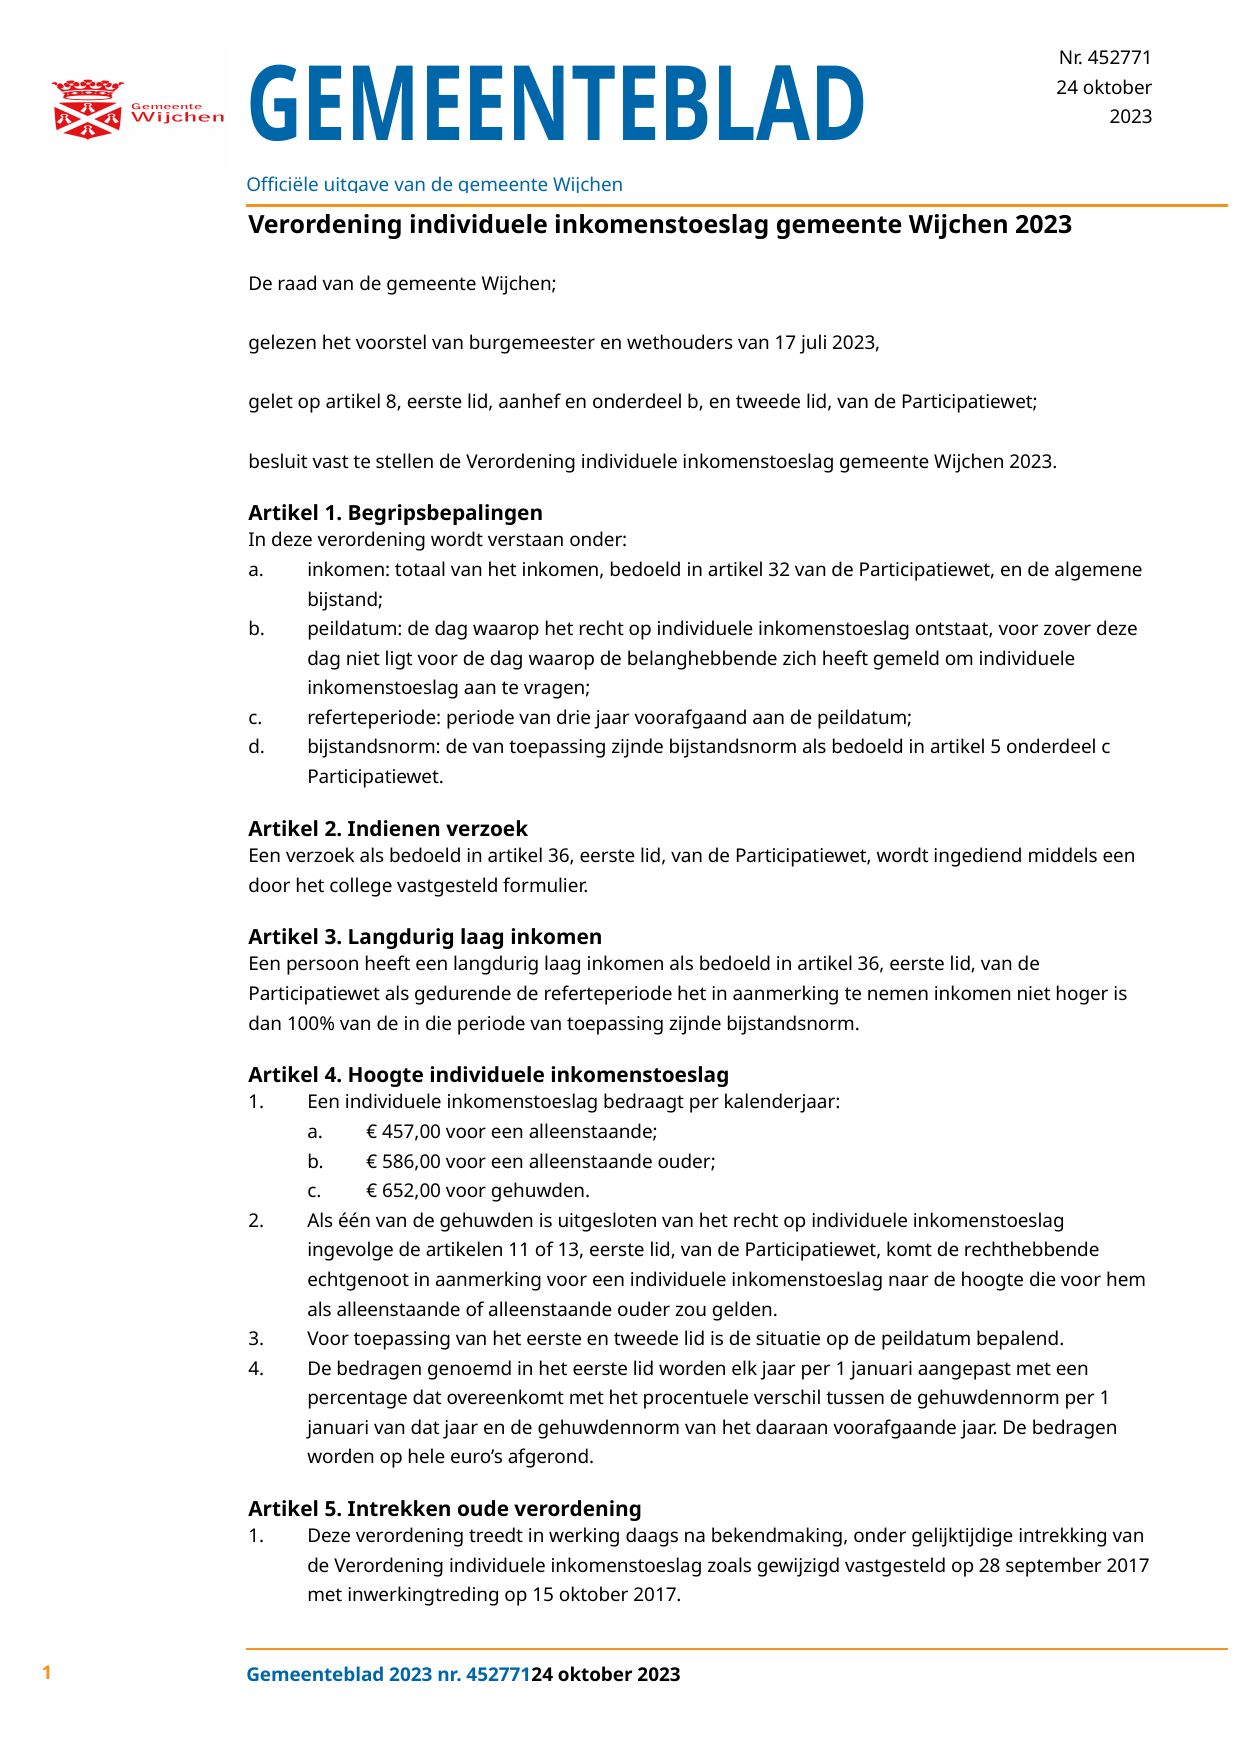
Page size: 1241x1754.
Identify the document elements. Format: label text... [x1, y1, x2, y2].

text gelet op artikel 8, eerste lid, aanhef en onderdeel b, en tweede lid, van de Participatiewet; [248, 389, 1152, 414]
text Artikel 1. Begripsbepalingen [248, 498, 1152, 527]
list € 457,00 voor een alleenstaande; [307, 1118, 1152, 1144]
list bijstandsnorm: de van toepassing zijnde bijstandsnorm als bedoeld in artikel 5 onderdeel c Participatiewet. [248, 734, 1152, 789]
list Als één van de gehuwden is uitgesloten van het recht op individuele inkomenstoeslag ingevolge de artikelen 11 of 13, eerste lid, van de Participatiewet, komt de rechthebbende echtgenoot in aanmerking voor een individuele inkomenstoeslag naar de hoogte die voor hem als alleenstaande of alleenstaande ouder zou gelden. [248, 1207, 1152, 1321]
text Een verzoek als bedoeld in artikel 36, eerste lid, van de Participatiewet, wordt ingediend middels een door het college vastgesteld formulier. [248, 842, 1152, 897]
text Een persoon heeft een langdurig laag inkomen als bedoeld in artikel 36, eerste lid, van de Participatiewet als gedurende de referteperiode het in aanmerking te nemen inkomen niet hoger is dan 100% van de in die periode van toepassing zijnde bijstandsnorm. [248, 951, 1152, 1036]
text Artikel 5. Intrekken oude verordening [248, 1494, 1152, 1522]
list Een individuele inkomenstoeslag bedraagt per kalenderjaar: [248, 1089, 1152, 1114]
text De raad van de gemeente Wijchen; [248, 270, 1152, 296]
text gelezen het voorstel van burgemeester en wethouders van 17 juli 2023, [248, 329, 1152, 355]
list inkomen: totaal van het inkomen, bedoeld in artikel 32 van de Participatiewet, en de algemene bijstand; [248, 556, 1152, 612]
list € 652,00 voor gehuwden. [307, 1177, 1152, 1203]
list referteperiode: periode van drie jaar voorafgaand aan de peildatum; [248, 704, 1152, 730]
text Artikel 2. Indienen verzoek [248, 814, 1152, 842]
list Voor toepassing van het eerste en tweede lid is de situatie op de peildatum bepalend. [248, 1325, 1152, 1351]
list peildatum: de dag waarop het recht op individuele inkomenstoeslag ontstaat, voor zover deze dag niet ligt voor de dag waarop de belanghebbende zich heeft gemeld om individuele inkomenstoeslag aan te vragen; [248, 615, 1152, 700]
text Verordening individuele inkomenstoeslag gemeente Wijchen 2023 [248, 207, 1152, 241]
text Artikel 4. Hoogte individuele inkomenstoeslag [248, 1060, 1152, 1089]
list De bedragen genoemd in het eerste lid worden elk jaar per 1 januari aangepast met een percentage dat overeenkomt met het procentuele verschil tussen de gehuwdennorm per 1 januari van dat jaar en de gehuwdennorm van het daaraan voorafgaande jaar. De bedragen worden op hele euro’s afgerond. [248, 1355, 1152, 1469]
text In deze verordening wordt verstaan onder: [248, 527, 1152, 552]
list € 586,00 voor een alleenstaande ouder; [307, 1148, 1152, 1173]
picture [41, 47, 231, 172]
list Deze verordening treedt in werking daags na bekendmaking, onder gelijktijdige intrekking van de Verordening individuele inkomenstoeslag zoals gewijzigd vastgesteld op 28 september 2017 met inwerkingtreding op 15 oktober 2017. [248, 1522, 1152, 1607]
text besluit vast te stellen de Verordening individuele inkomenstoeslag gemeente Wijchen 2023. [248, 448, 1152, 473]
text Artikel 3. Langdurig laag inkomen [248, 922, 1152, 951]
